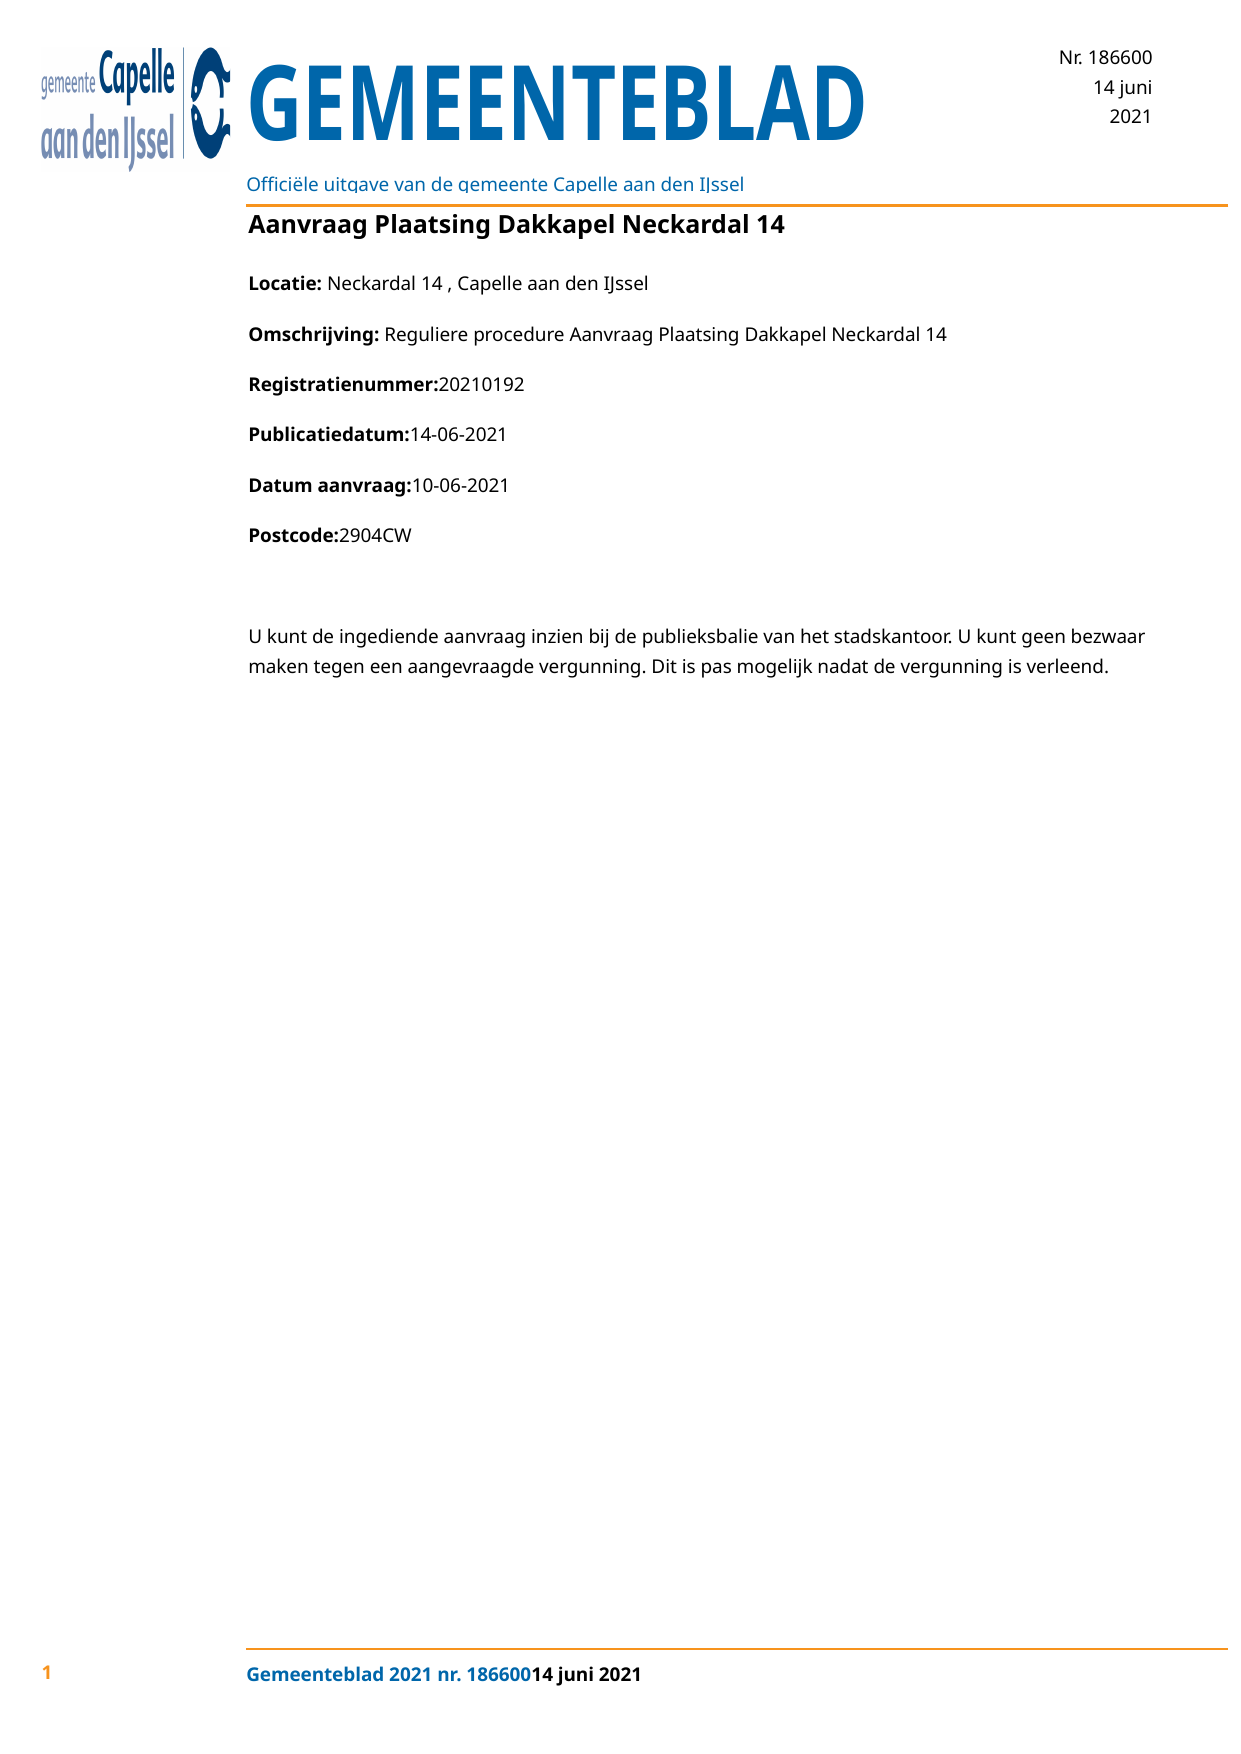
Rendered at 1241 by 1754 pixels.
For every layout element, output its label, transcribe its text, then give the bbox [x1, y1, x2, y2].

text Datum aanvraag:10-06-2021 [248, 472, 1152, 498]
text Publicatiedatum:14-06-2021 [248, 422, 1152, 447]
text Locatie: Neckardal 14 , Capelle aan den IJssel [248, 270, 1152, 296]
text Aanvraag Plaatsing Dakkapel Neckardal 14 [248, 207, 1152, 241]
text Postcode:2904CW [248, 522, 1152, 548]
picture [41, 47, 231, 172]
text Registratienummer:20210192 [248, 371, 1152, 397]
text U kunt de ingediende aanvraag inzien bij de publieksbalie van het stadskantoor. U kunt geen bezwaar maken tegen een aangevraagde vergunning. Dit is pas mogelijk nadat de vergunning is verleend. [248, 623, 1152, 678]
text Omschrijving: Reguliere procedure Aanvraag Plaatsing Dakkapel Neckardal 14 [248, 321, 1152, 346]
